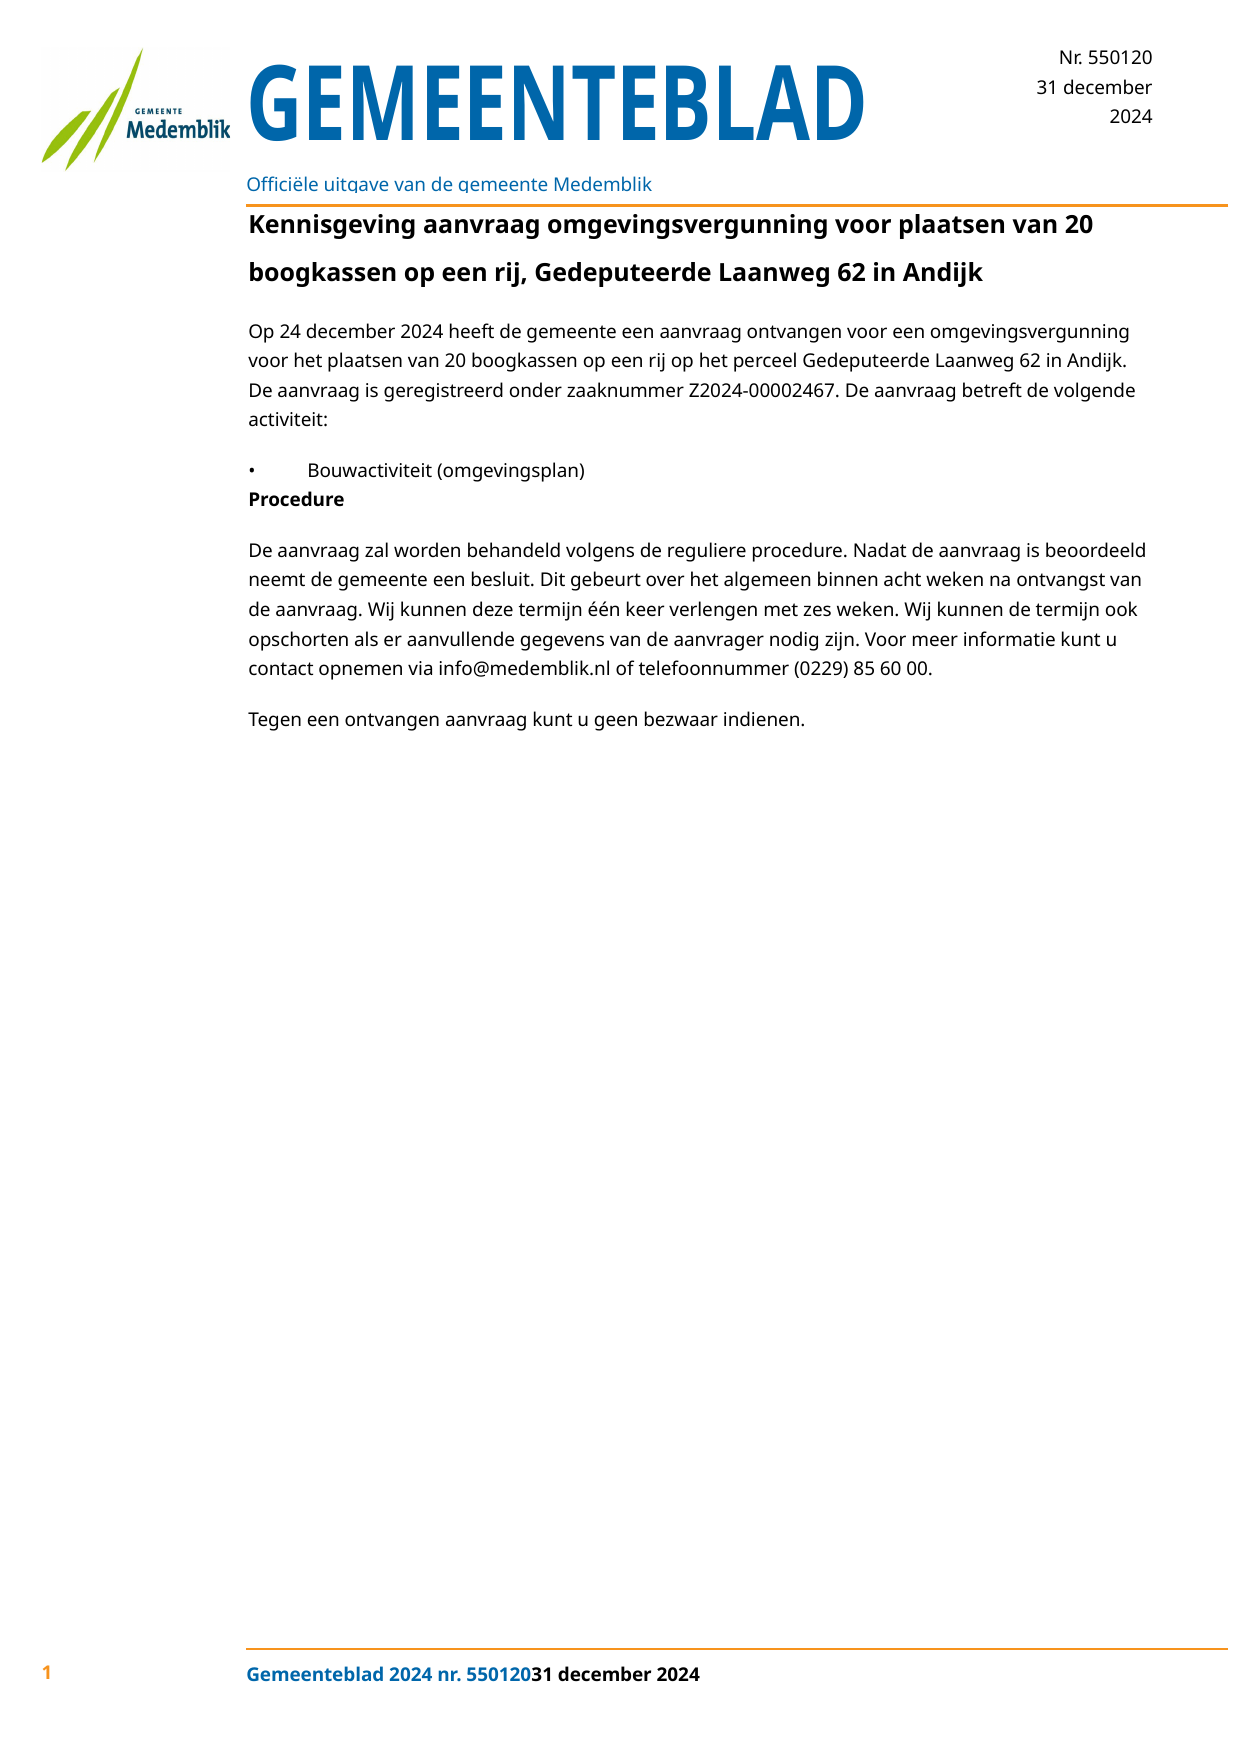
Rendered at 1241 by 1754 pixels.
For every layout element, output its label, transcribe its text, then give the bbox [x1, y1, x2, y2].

list Bouwactiviteit (omgevingsplan) [248, 457, 1152, 483]
text Procedure [248, 487, 1152, 512]
text Kennisgeving aanvraag omgevingsvergunning voor plaatsen van 20 boogkassen op een rij, Gedeputeerde Laanweg 62 in Andijk [248, 207, 1152, 288]
text De aanvraag zal worden behandeld volgens de reguliere procedure. Nadat de aanvraag is beoordeeld neemt de gemeente een besluit. Dit gebeurt over het algemeen binnen acht weken na ontvangst van de aanvraag. Wij kunnen deze termijn één keer verlengen met zes weken. Wij kunnen de termijn ook opschorten als er aanvullende gegevens van de aanvrager nodig zijn. Voor meer informatie kunt u contact opnemen via info@medemblik.nl of telefoonnummer (0229) 85 60 00. [248, 537, 1152, 681]
picture [41, 47, 231, 172]
text Op 24 december 2024 heeft de gemeente een aanvraag ontvangen voor een omgevingsvergunning voor het plaatsen van 20 boogkassen op een rij op het perceel Gedeputeerde Laanweg 62 in Andijk. De aanvraag is geregistreerd onder zaaknummer Z2024-00002467. De aanvraag betreft de volgende activiteit: [248, 318, 1152, 432]
text Tegen een ontvangen aanvraag kunt u geen bezwaar indienen. [248, 706, 1152, 732]
